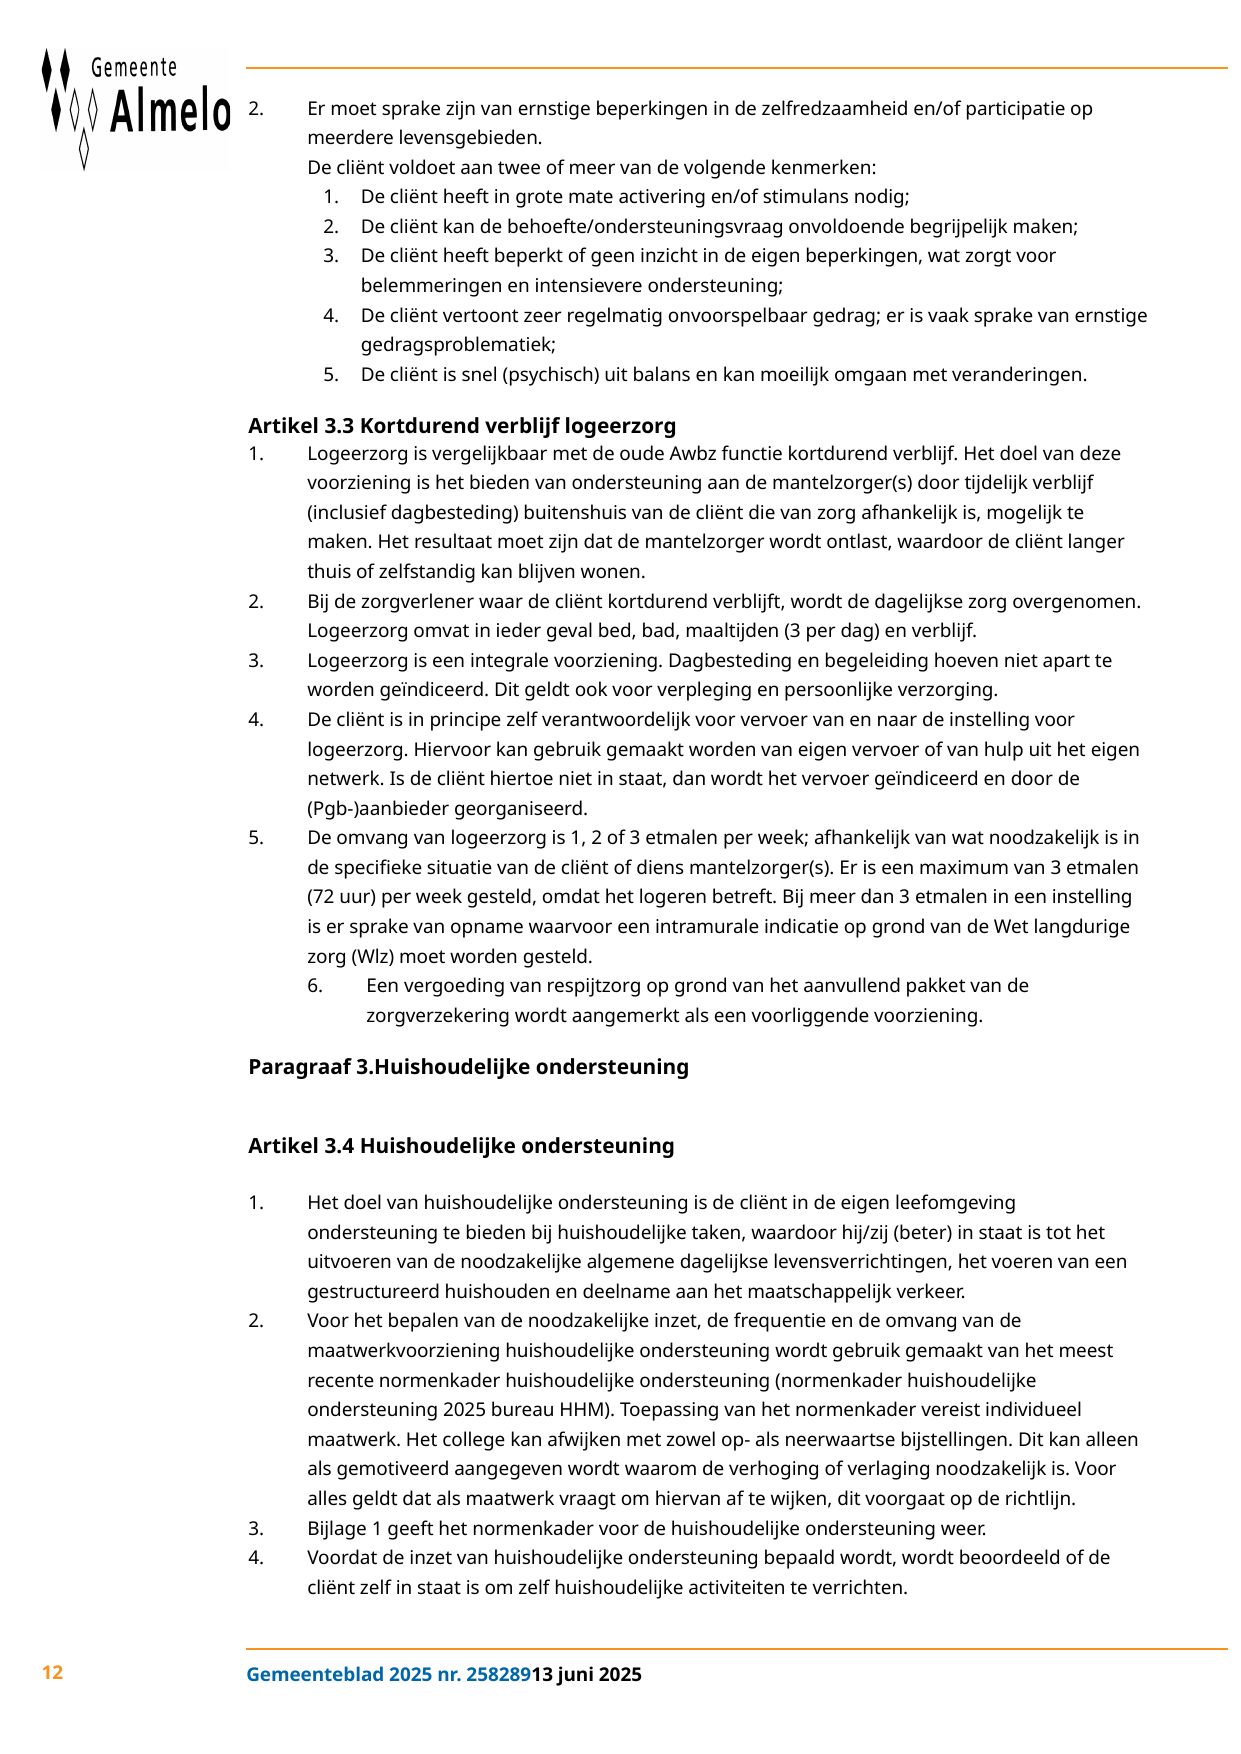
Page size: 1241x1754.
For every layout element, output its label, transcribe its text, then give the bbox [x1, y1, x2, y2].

text Artikel 3.3 Kortdurend verblijf logeerzorg [248, 411, 1152, 440]
list Er moet sprake zijn van ernstige beperkingen in de zelfredzaamheid en/of participatie op meerdere levensgebieden. [248, 95, 1152, 150]
list De cliënt vertoont zeer regelmatig onvoorspelbaar gedrag; er is vaak sprake van ernstige gedragsproblematiek; [323, 302, 1152, 357]
list Bij de zorgverlener waar de cliënt kortdurend verblijft, wordt de dagelijkse zorg overgenomen. Logeerzorg omvat in ieder geval bed, bad, maaltijden (3 per dag) en verblijf. [248, 588, 1152, 643]
list Bijlage 1 geeft het normenkader voor de huishoudelijke ondersteuning weer. [248, 1515, 1152, 1540]
list De cliënt is in principe zelf verantwoordelijk voor vervoer van en naar de instelling voor logeerzorg. Hiervoor kan gebruik gemaakt worden van eigen vervoer of van hulp uit het eigen netwerk. Is de cliënt hiertoe niet in staat, dan wordt het vervoer geïndiceerd en door de (Pgb-)aanbieder georganiseerd. [248, 706, 1152, 821]
text Paragraaf 3.Huishoudelijke ondersteuning [248, 1052, 1152, 1081]
list De omvang van logeerzorg is 1, 2 of 3 etmalen per week; afhankelijk van wat noodzakelijk is in de specifieke situatie van de cliënt of diens mantelzorger(s). Er is een maximum van 3 etmalen (72 uur) per week gesteld, omdat het logeren betreft. Bij meer dan 3 etmalen in een instelling is er sprake van opname waarvoor een intramurale indicatie op grond van de Wet langdurige zorg (Wlz) moet worden gesteld. [248, 824, 1152, 968]
list Voordat de inzet van huishoudelijke ondersteuning bepaald wordt, wordt beoordeeld of de cliënt zelf in staat is om zelf huishoudelijke activiteiten te verrichten. [248, 1544, 1152, 1599]
list De cliënt voldoet aan twee of meer van de volgende kenmerken: [248, 154, 1152, 180]
text Artikel 3.4 Huishoudelijke ondersteuning [248, 1131, 1152, 1160]
picture [41, 47, 231, 172]
list Logeerzorg is vergelijkbaar met de oude Awbz functie kortdurend verblijf. Het doel van deze voorziening is het bieden van ondersteuning aan de mantelzorger(s) door tijdelijk verblijf (inclusief dagbesteding) buitenshuis van de cliënt die van zorg afhankelijk is, mogelijk te maken. Het resultaat moet zijn dat de mantelzorger wordt ontlast, waardoor de cliënt langer thuis of zelfstandig kan blijven wonen. [248, 440, 1152, 584]
list De cliënt is snel (psychisch) uit balans en kan moeilijk omgaan met veranderingen. [323, 361, 1152, 387]
list Voor het bepalen van de noodzakelijke inzet, de frequentie en de omvang van de maatwerkvoorziening huishoudelijke ondersteuning wordt gebruik gemaakt van het meest recente normenkader huishoudelijke ondersteuning (normenkader huishoudelijke ondersteuning 2025 bureau HHM). Toepassing van het normenkader vereist individueel maatwerk. Het college kan afwijken met zowel op- als neerwaartse bijstellingen. Dit kan alleen als gemotiveerd aangegeven wordt waarom de verhoging of verlaging noodzakelijk is. Voor alles geldt dat als maatwerk vraagt om hiervan af te wijken, dit voorgaat op de richtlijn. [248, 1308, 1152, 1511]
list De cliënt heeft in grote mate activering en/of stimulans nodig; [323, 183, 1152, 209]
list De cliënt heeft beperkt of geen inzicht in de eigen beperkingen, wat zorgt voor belemmeringen en intensievere ondersteuning; [323, 243, 1152, 298]
list De cliënt kan de behoefte/ondersteuningsvraag onvoldoende begrijpelijk maken; [323, 213, 1152, 239]
list Logeerzorg is een integrale voorziening. Dagbesteding en begeleiding hoeven niet apart te worden geïndiceerd. Dit geldt ook voor verpleging en persoonlijke verzorging. [248, 647, 1152, 702]
list Een vergoeding van respijtzorg op grond van het aanvullend pakket van de zorgverzekering wordt aangemerkt als een voorliggende voorziening. [307, 972, 1152, 1028]
list Het doel van huishoudelijke ondersteuning is de cliënt in de eigen leefomgeving ondersteuning te bieden bij huishoudelijke taken, waardoor hij/zij (beter) in staat is tot het uitvoeren van de noodzakelijke algemene dagelijkse levensverrichtingen, het voeren van een gestructureerd huishouden en deelname aan het maatschappelijk verkeer. [248, 1189, 1152, 1304]
